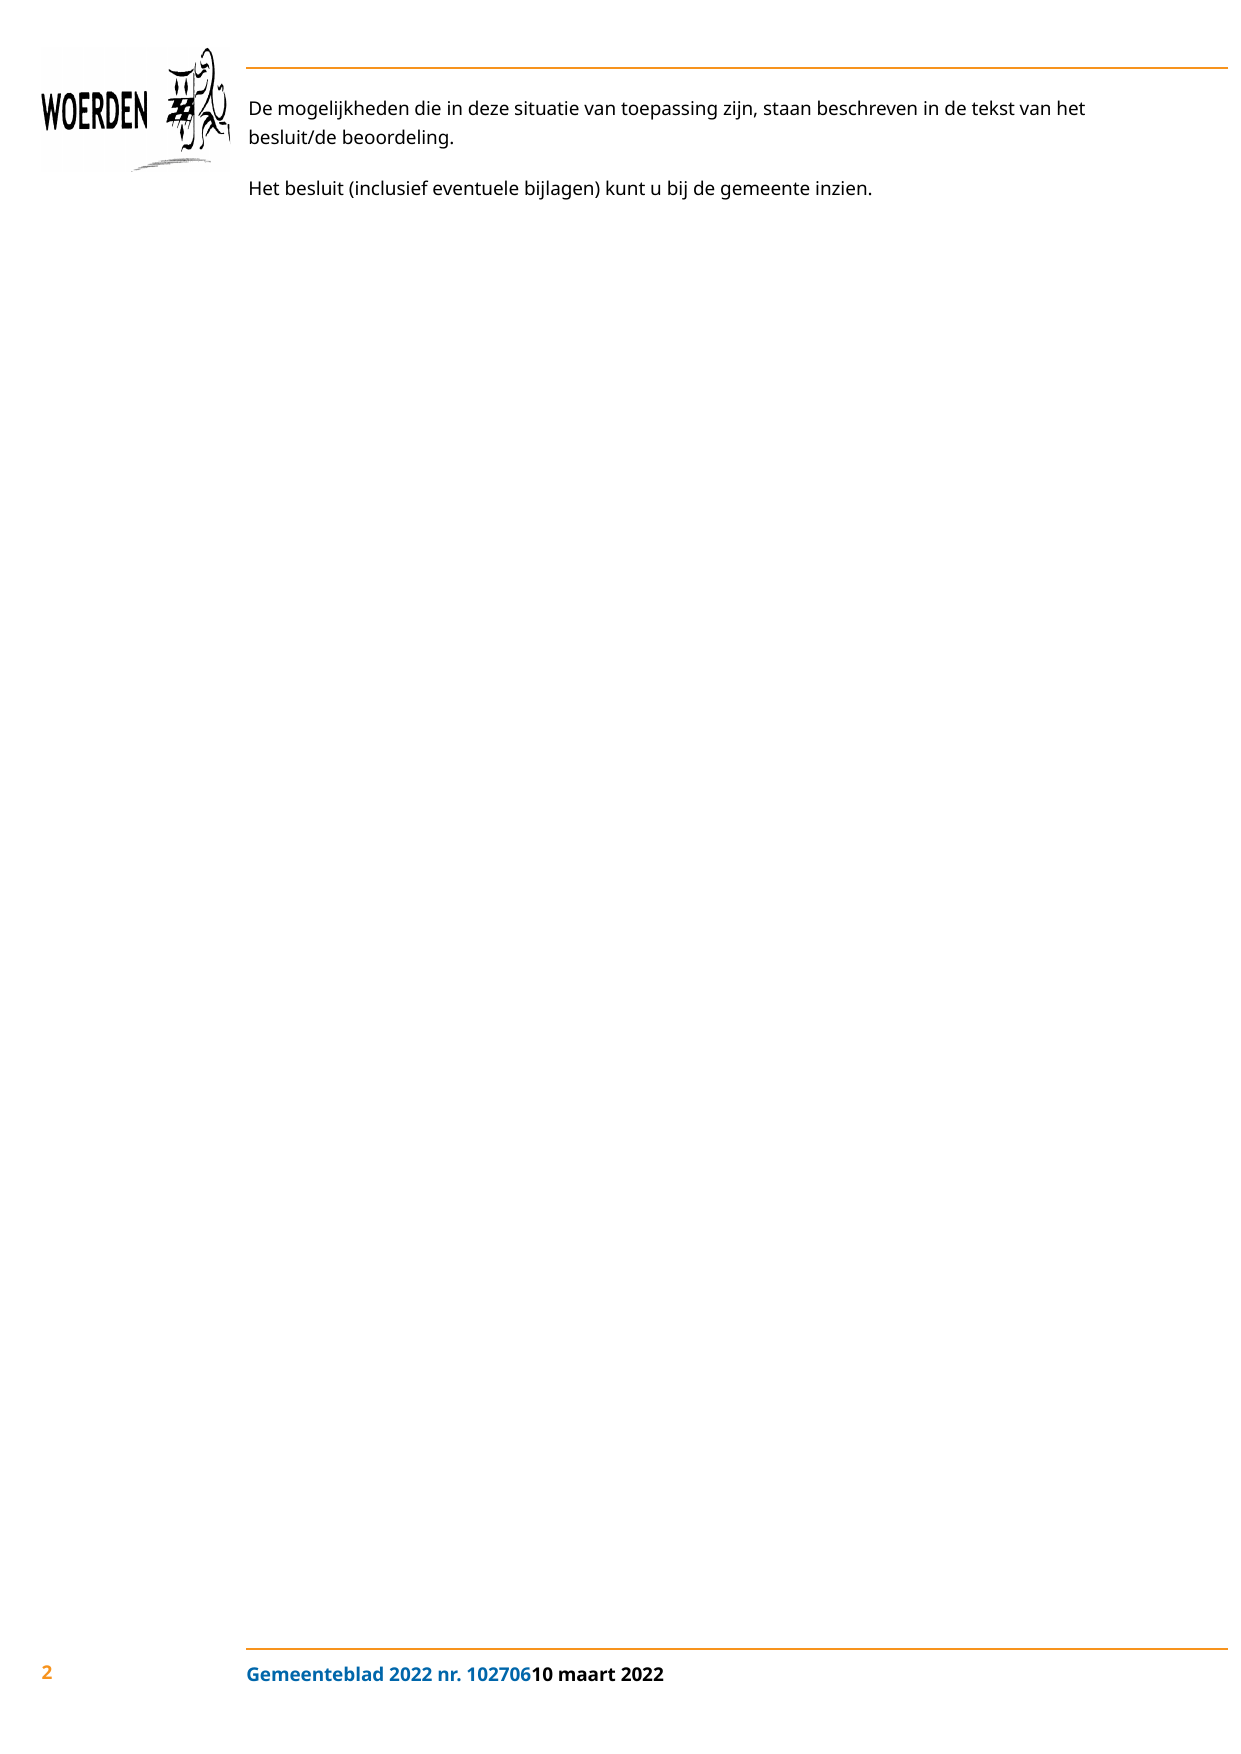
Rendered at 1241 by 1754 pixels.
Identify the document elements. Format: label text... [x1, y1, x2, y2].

text Het besluit (inclusief eventuele bijlagen) kunt u bij de gemeente inzien. [248, 175, 1152, 201]
picture [41, 47, 231, 172]
text De mogelijkheden die in deze situatie van toepassing zijn, staan beschreven in de tekst van het besluit/de beoordeling. [248, 95, 1152, 150]
